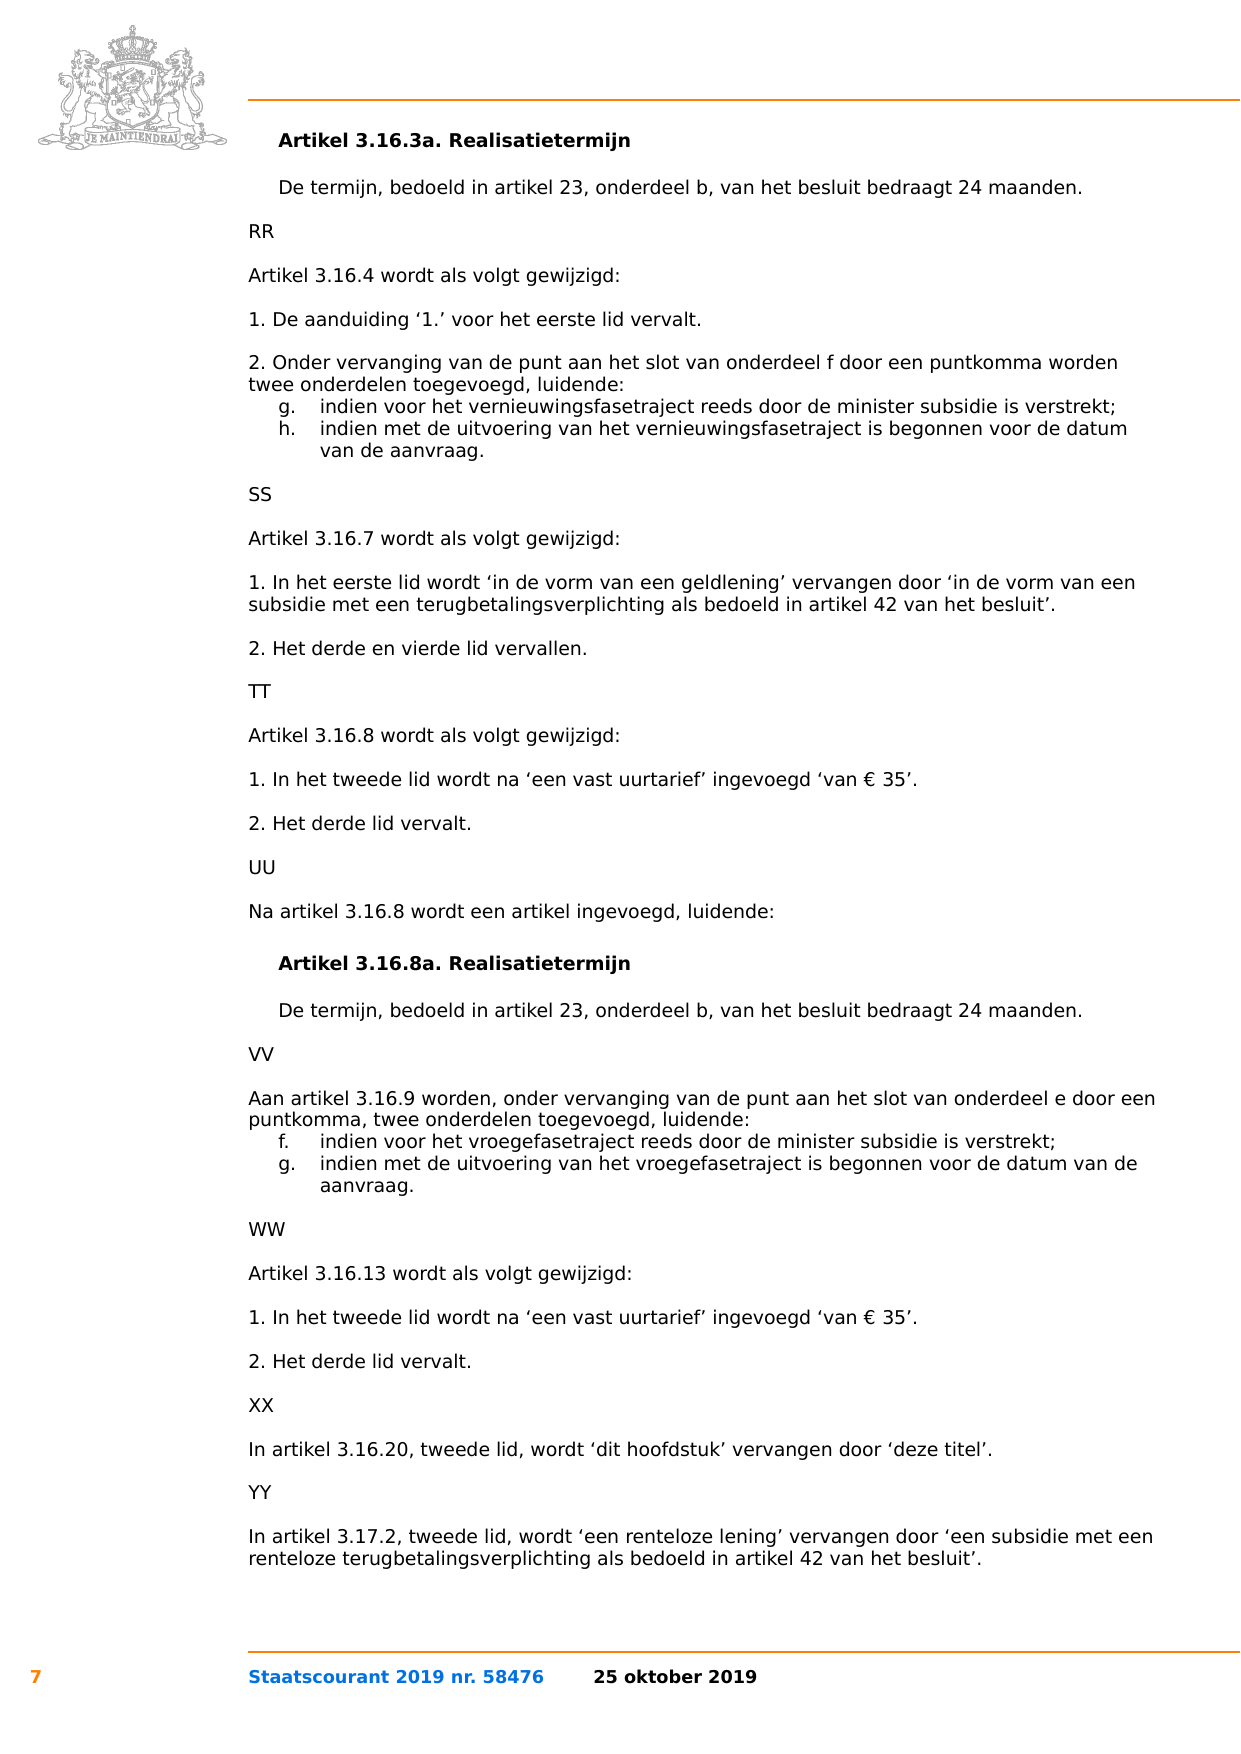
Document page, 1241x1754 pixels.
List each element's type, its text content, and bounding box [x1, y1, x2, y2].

subtitle Artikel 3.16.3a. Realisatietermijn [278, 130, 1163, 152]
text Aan artikel 3.16.9 worden, onder vervanging van de punt aan het slot van onderdeel e door een puntkomma, twee onderdelen toegevoegd, luidende: [248, 1087, 1163, 1131]
text 2. Het derde lid vervalt. [248, 813, 1163, 835]
text VV [248, 1043, 1163, 1066]
text Na artikel 3.16.8 wordt een artikel ingevoegd, luidende: [248, 901, 1163, 923]
subtitle Artikel 3.16.8a. Realisatietermijn [278, 953, 1163, 975]
text In artikel 3.17.2, tweede lid, wordt ‘een renteloze lening’ vervangen door ‘een subsidie met een renteloze terugbetalingsverplichting als bedoeld in artikel 42 van het besluit’. [248, 1526, 1163, 1570]
text g. indien met de uitvoering van het vroegefasetraject is begonnen voor de datum van de aanvraag. [278, 1153, 1163, 1197]
text Artikel 3.16.8 wordt als volgt gewijzigd: [248, 725, 1163, 747]
text Artikel 3.16.13 wordt als volgt gewijzigd: [248, 1263, 1163, 1285]
text h. indien met de uitvoering van het vernieuwingsfasetraject is begonnen voor de datum van de aanvraag. [278, 418, 1163, 462]
text WW [248, 1219, 1163, 1241]
text 1. In het eerste lid wordt ‘in de vorm van een geldlening’ vervangen door ‘in de vorm van een subsidie met een terugbetalingsverplichting als bedoeld in artikel 42 van het besluit’. [248, 572, 1163, 616]
text UU [248, 857, 1163, 879]
text Artikel 3.16.7 wordt als volgt gewijzigd: [248, 528, 1163, 550]
text RR [248, 221, 1163, 243]
text g. indien voor het vernieuwingsfasetraject reeds door de minister subsidie is verstrekt; [278, 396, 1163, 418]
text SS [248, 484, 1163, 506]
text XX [248, 1394, 1163, 1417]
text De termijn, bedoeld in artikel 23, onderdeel b, van het besluit bedraagt 24 maanden. [278, 1000, 1163, 1022]
text In artikel 3.16.20, tweede lid, wordt ‘dit hoofdstuk’ vervangen door ‘deze titel’. [248, 1438, 1163, 1460]
text TT [248, 681, 1163, 703]
text YY [248, 1482, 1163, 1504]
text 2. Onder vervanging van de punt aan het slot van onderdeel f door een puntkomma worden twee onderdelen toegevoegd, luidende: [248, 352, 1163, 396]
text 1. De aanduiding ‘1.’ voor het eerste lid vervalt. [248, 308, 1163, 330]
text f. indien voor het vroegefasetraject reeds door de minister subsidie is verstrekt; [278, 1131, 1163, 1153]
text De termijn, bedoeld in artikel 23, onderdeel b, van het besluit bedraagt 24 maanden. [278, 177, 1163, 199]
text 1. In het tweede lid wordt na ‘een vast uurtarief’ ingevoegd ‘van € 35’. [248, 1307, 1163, 1329]
text 2. Het derde lid vervalt. [248, 1351, 1163, 1373]
text Artikel 3.16.4 wordt als volgt gewijzigd: [248, 264, 1163, 287]
text 1. In het tweede lid wordt na ‘een vast uurtarief’ ingevoegd ‘van € 35’. [248, 769, 1163, 791]
picture [38, 25, 227, 150]
text 2. Het derde en vierde lid vervallen. [248, 638, 1163, 659]
